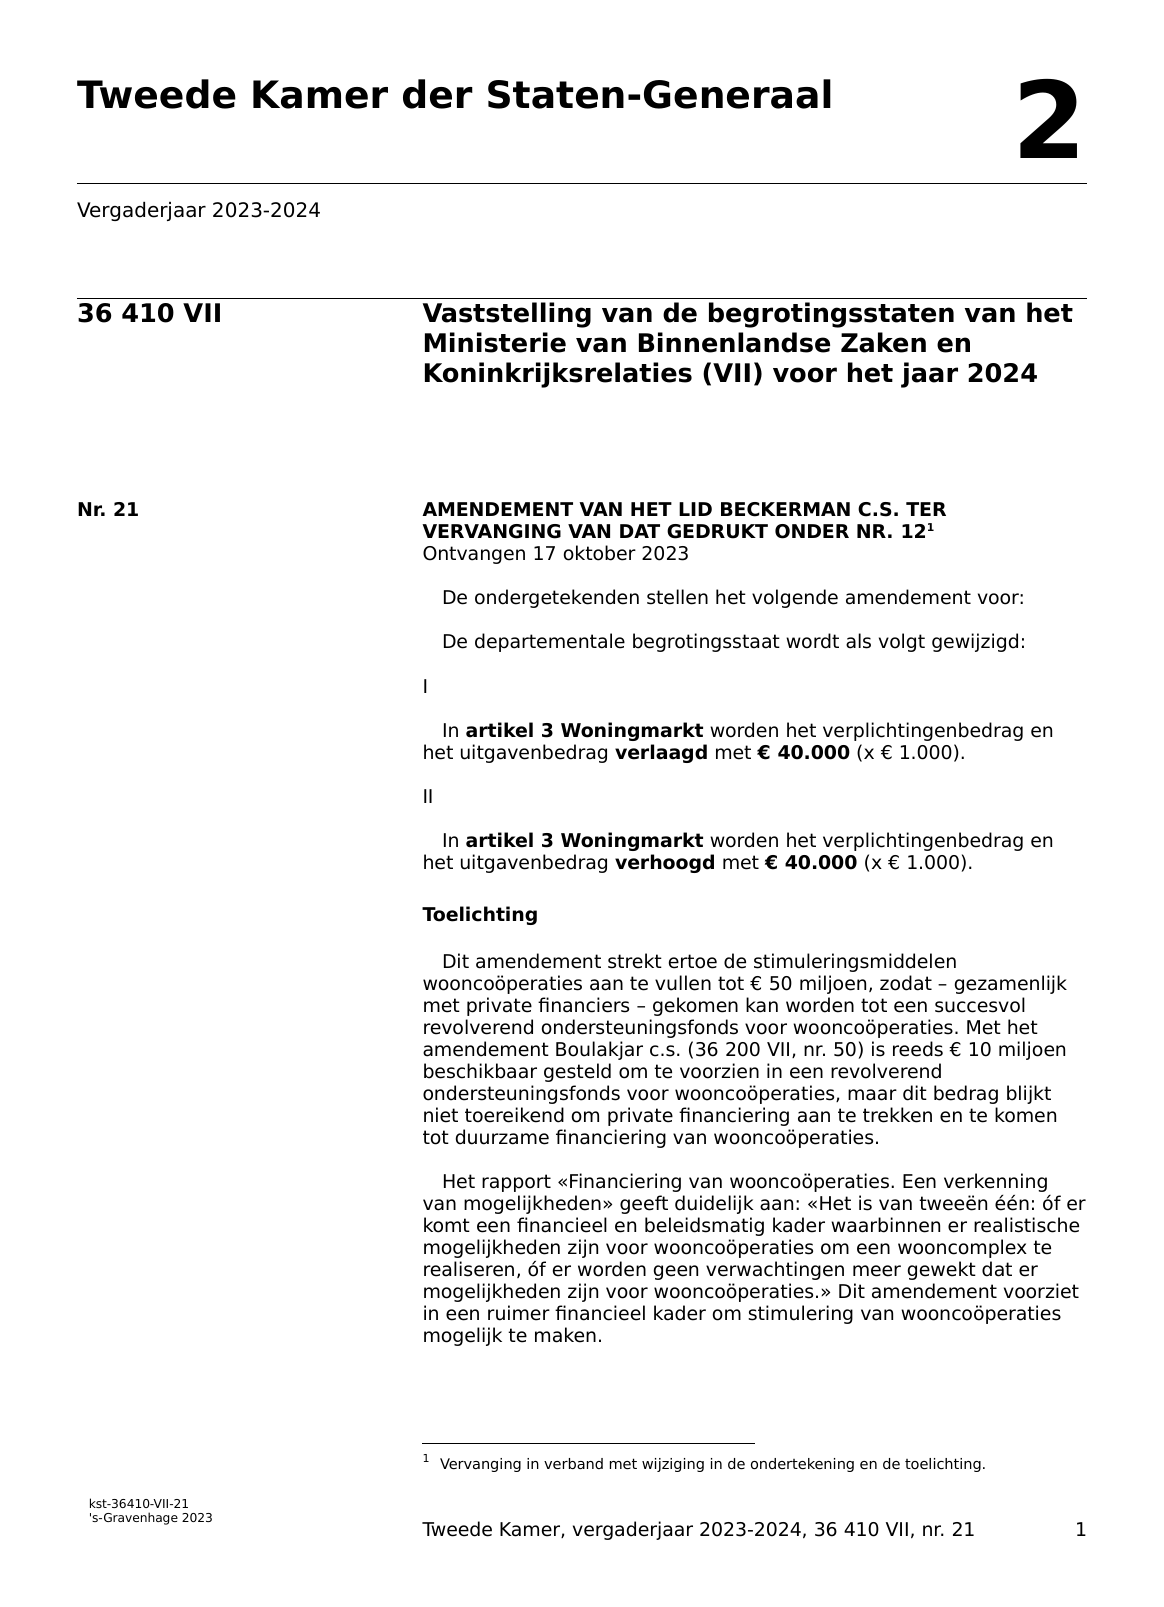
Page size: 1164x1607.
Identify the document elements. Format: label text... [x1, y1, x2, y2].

text Ontvangen 17 oktober 2023 [422, 543, 1087, 565]
text I [422, 676, 1087, 697]
table_header 2 [886, 59, 1087, 183]
text In artikel 3 Woningmarkt worden het verplichtingenbedrag en het uitgavenbedrag verlaagd met € 40.000 (x € 1.000). [422, 720, 1087, 764]
subtitle Nr. 21 AMENDEMENT VAN HET LID BECKERMAN C.S. TER VERVANGING VAN DAT GEDRUKT ONDER NR. 12 [77, 499, 1087, 543]
text In artikel 3 Woningmarkt worden het verplichtingenbedrag en het uitgavenbedrag verhoogd met € 40.000 (x € 1.000). [422, 830, 1087, 874]
text Vervanging in verband met wijziging in de ondertekening en de toelichting. [422, 1452, 1087, 1474]
table_header Tweede Kamer der Staten-Generaal [77, 59, 886, 183]
text De ondergetekenden stellen het volgende amendement voor: [422, 587, 1087, 609]
subtitle 36 410 VII Vaststelling van de begrotingsstaten van het Ministerie van Binnenlandse Zaken en Koninkrijksrelaties (VII) voor het jaar 2024 [77, 299, 1087, 388]
text 's-Gravenhage 2023 [88, 1511, 323, 1525]
subtitle Toelichting [422, 904, 1087, 926]
text II [422, 786, 1087, 808]
text kst-36410-VII-21 [88, 1497, 323, 1511]
text De departementale begrotingsstaat wordt als volgt gewijzigd: [422, 631, 1087, 653]
table_cell Vergaderjaar 2023-2024 [77, 184, 1087, 298]
text Het rapport «Financiering van wooncoöperaties. Een verkenning van mogelijkheden» geeft duidelijk aan: «Het is van tweeën één: óf er komt een financieel en beleidsmatig kader waarbinnen er realistische mogelijkheden zijn voor wooncoöperaties om een wooncomplex te realiseren, óf er worden geen verwachtingen meer gewekt dat er mogelijkheden zijn voor wooncoöperaties.» Dit amendement voorziet in een ruimer financieel kader om stimulering van wooncoöperaties mogelijk te maken. [422, 1171, 1087, 1347]
text Dit amendement strekt ertoe de stimuleringsmiddelen wooncoöperaties aan te vullen tot € 50 miljoen, zodat – gezamenlijk met private financiers – gekomen kan worden tot een succesvol revolverend ondersteuningsfonds voor wooncoöperaties. Met het amendement Boulakjar c.s. (36 200 VII, nr. 50) is reeds € 10 miljoen beschikbaar gesteld om te voorzien in een revolverend ondersteuningsfonds voor wooncoöperaties, maar dit bedrag blijkt niet toereikend om private financiering aan te trekken en te komen tot duurzame financiering van wooncoöperaties. [422, 951, 1087, 1149]
